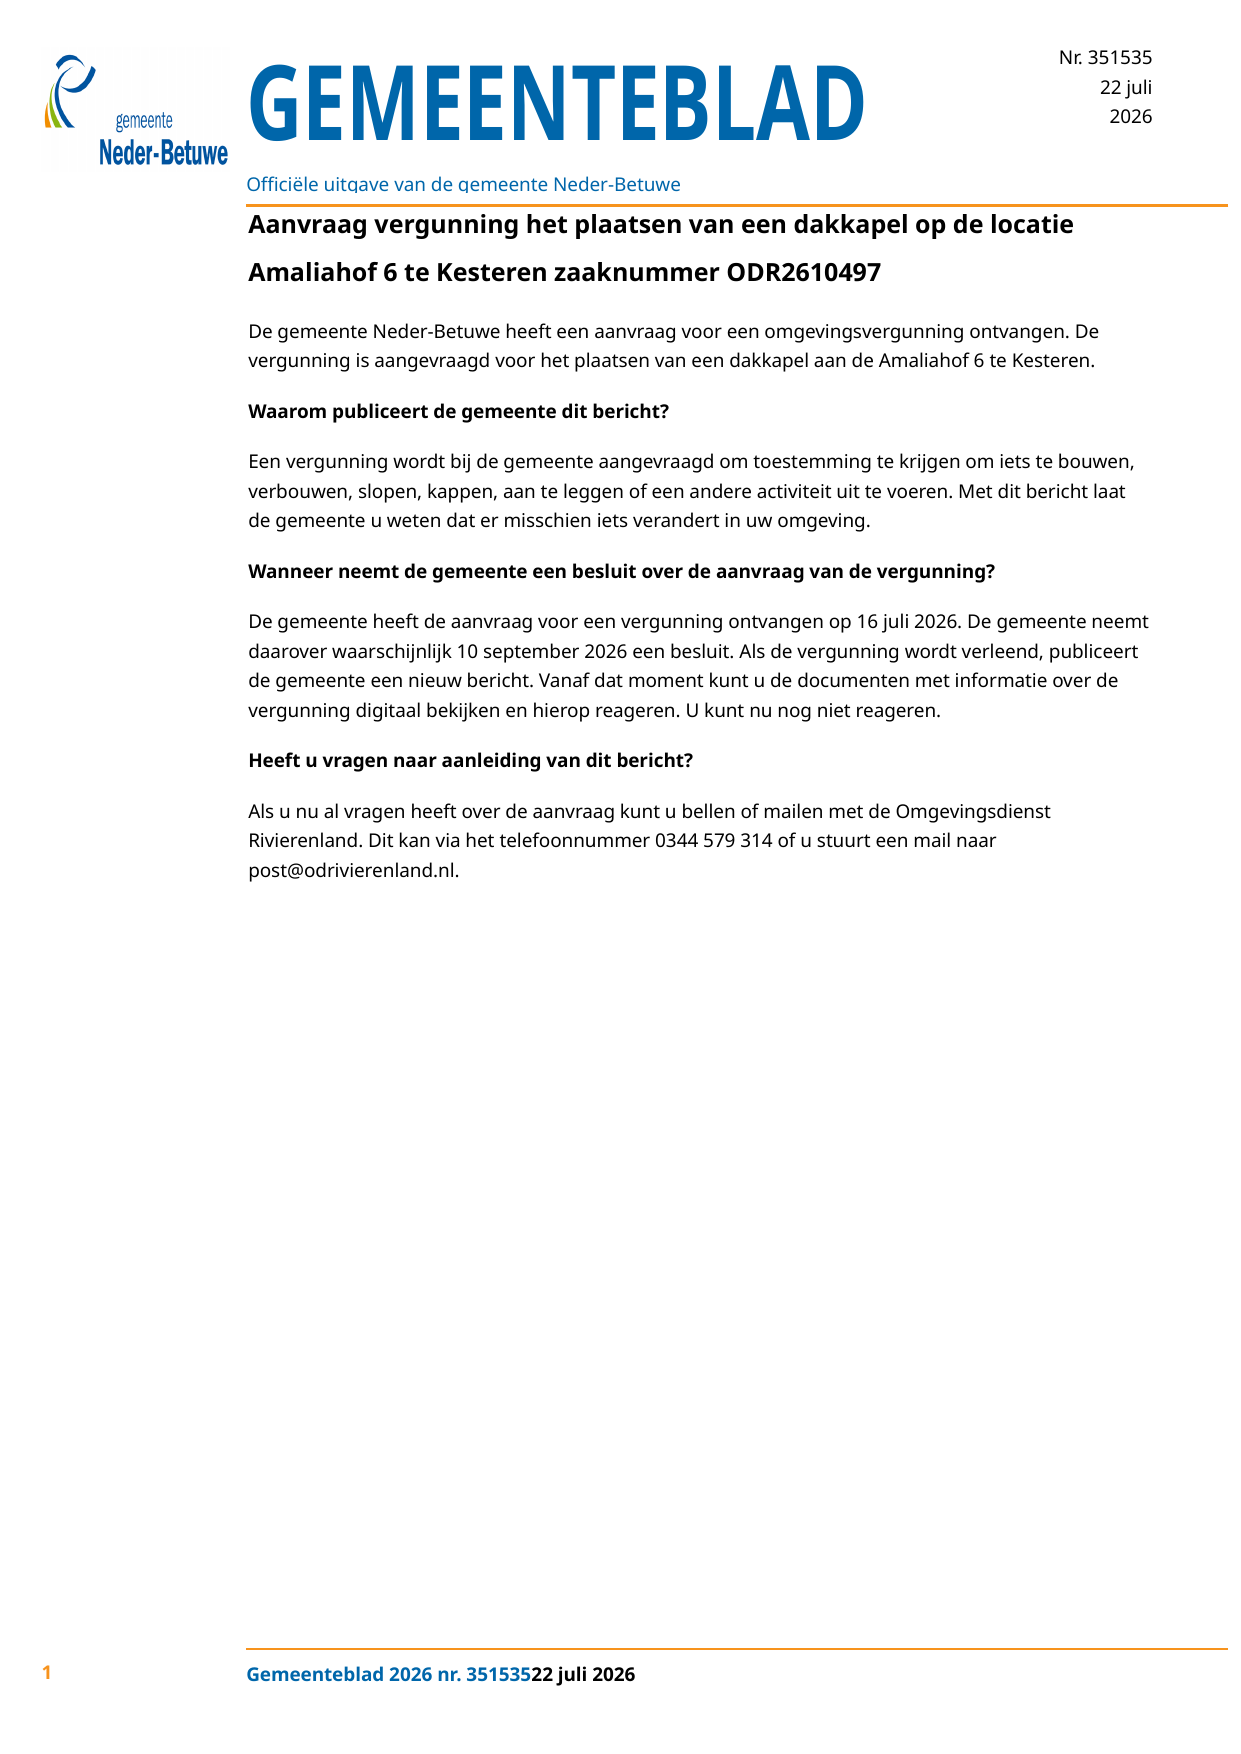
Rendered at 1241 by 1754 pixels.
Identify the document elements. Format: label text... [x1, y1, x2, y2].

text Als u nu al vragen heeft over de aanvraag kunt u bellen of mailen met de Omgevingsdienst Rivierenland. Dit kan via het telefoonnummer 0344 579 314 of u stuurt een mail naar post@odrivierenland.nl. [248, 798, 1152, 883]
text Een vergunning wordt bij de gemeente aangevraagd om toestemming te krijgen om iets te bouwen, verbouwen, slopen, kappen, aan te leggen of een andere activiteit uit te voeren. Met dit bericht laat de gemeente u weten dat er misschien iets verandert in uw omgeving. [248, 448, 1152, 533]
text Heeft u vragen naar aanleiding van dit bericht? [248, 747, 1152, 773]
text De gemeente Neder-Betuwe heeft een aanvraag voor een omgevingsvergunning ontvangen. De vergunning is aangevraagd voor het plaatsen van een dakkapel aan de Amaliahof 6 te Kesteren. [248, 318, 1152, 373]
text Aanvraag vergunning het plaatsen van een dakkapel op de locatie Amaliahof 6 te Kesteren zaaknummer ODR2610497 [248, 207, 1152, 288]
text De gemeente heeft de aanvraag voor een vergunning ontvangen op 16 juli 2026. De gemeente neemt daarover waarschijnlijk 10 september 2026 een besluit. Als de vergunning wordt verleend, publiceert de gemeente een nieuw bericht. Vanaf dat moment kunt u de documenten met informatie over de vergunning digitaal bekijken en hierop reageren. U kunt nu nog niet reageren. [248, 608, 1152, 723]
text Waarom publiceert de gemeente dit bericht? [248, 398, 1152, 424]
text Wanneer neemt de gemeente een besluit over de aanvraag van de vergunning? [248, 558, 1152, 584]
picture [41, 47, 231, 172]
